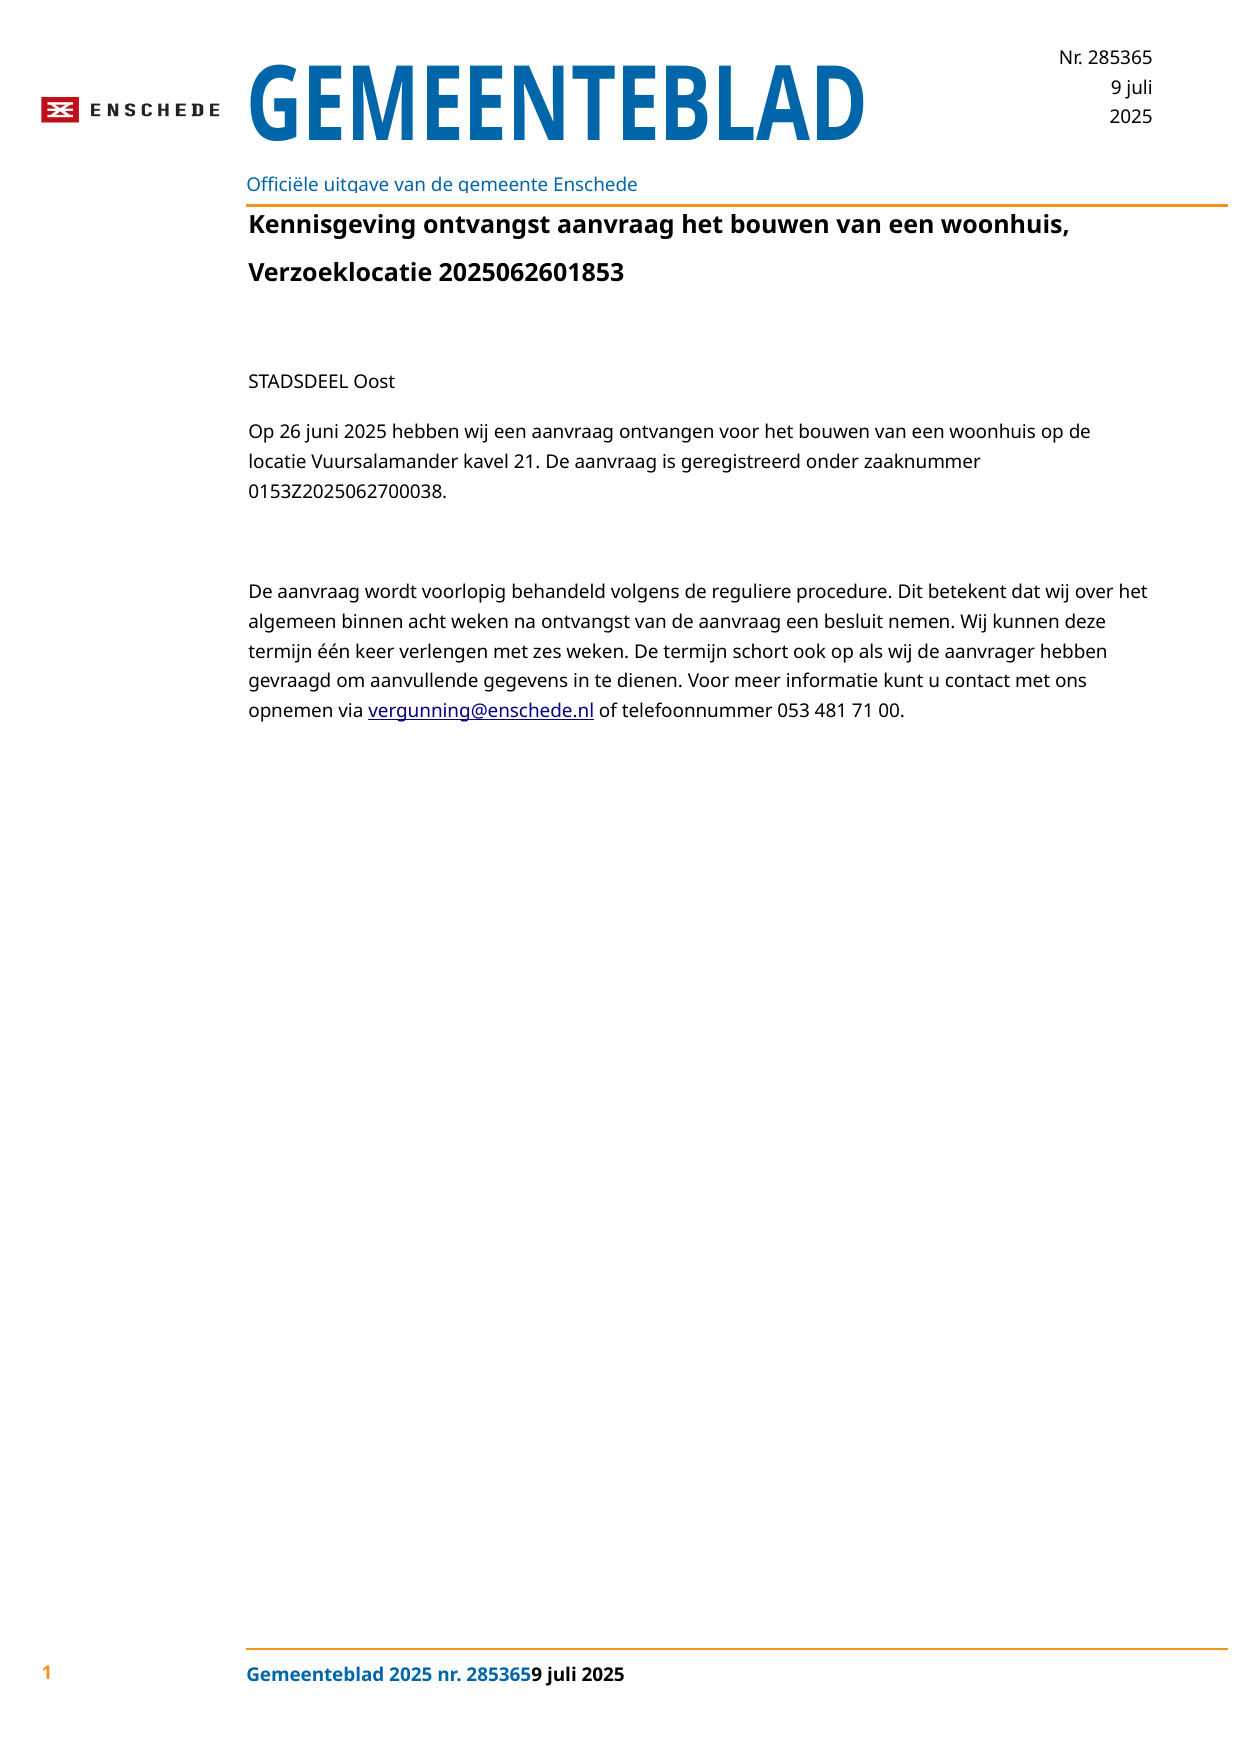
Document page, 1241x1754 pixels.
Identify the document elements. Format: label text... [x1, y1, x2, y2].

text Kennisgeving ontvangst aanvraag het bouwen van een woonhuis, Verzoeklocatie 2025062601853 [248, 207, 1152, 288]
text De aanvraag wordt voorlopig behandeld volgens de reguliere procedure. Dit betekent dat wij over het algemeen binnen acht weken na ontvangst van de aanvraag een besluit nemen. Wij kunnen deze termijn één keer verlengen met zes weken. De termijn schort ook op als wij de aanvrager hebben gevraagd om aanvullende gegevens in te dienen. Voor meer informatie kunt u contact met ons opnemen via vergunning@enschede.nl of telefoonnummer 053 481 71 00. [248, 579, 1152, 723]
text STADSDEEL Oost [248, 368, 1152, 394]
text Op 26 juni 2025 hebben wij een aanvraag ontvangen voor het bouwen van een woonhuis op de locatie Vuursalamander kavel 21. De aanvraag is geregistreerd onder zaaknummer 0153Z2025062700038. [248, 419, 1152, 504]
picture [41, 47, 231, 172]
